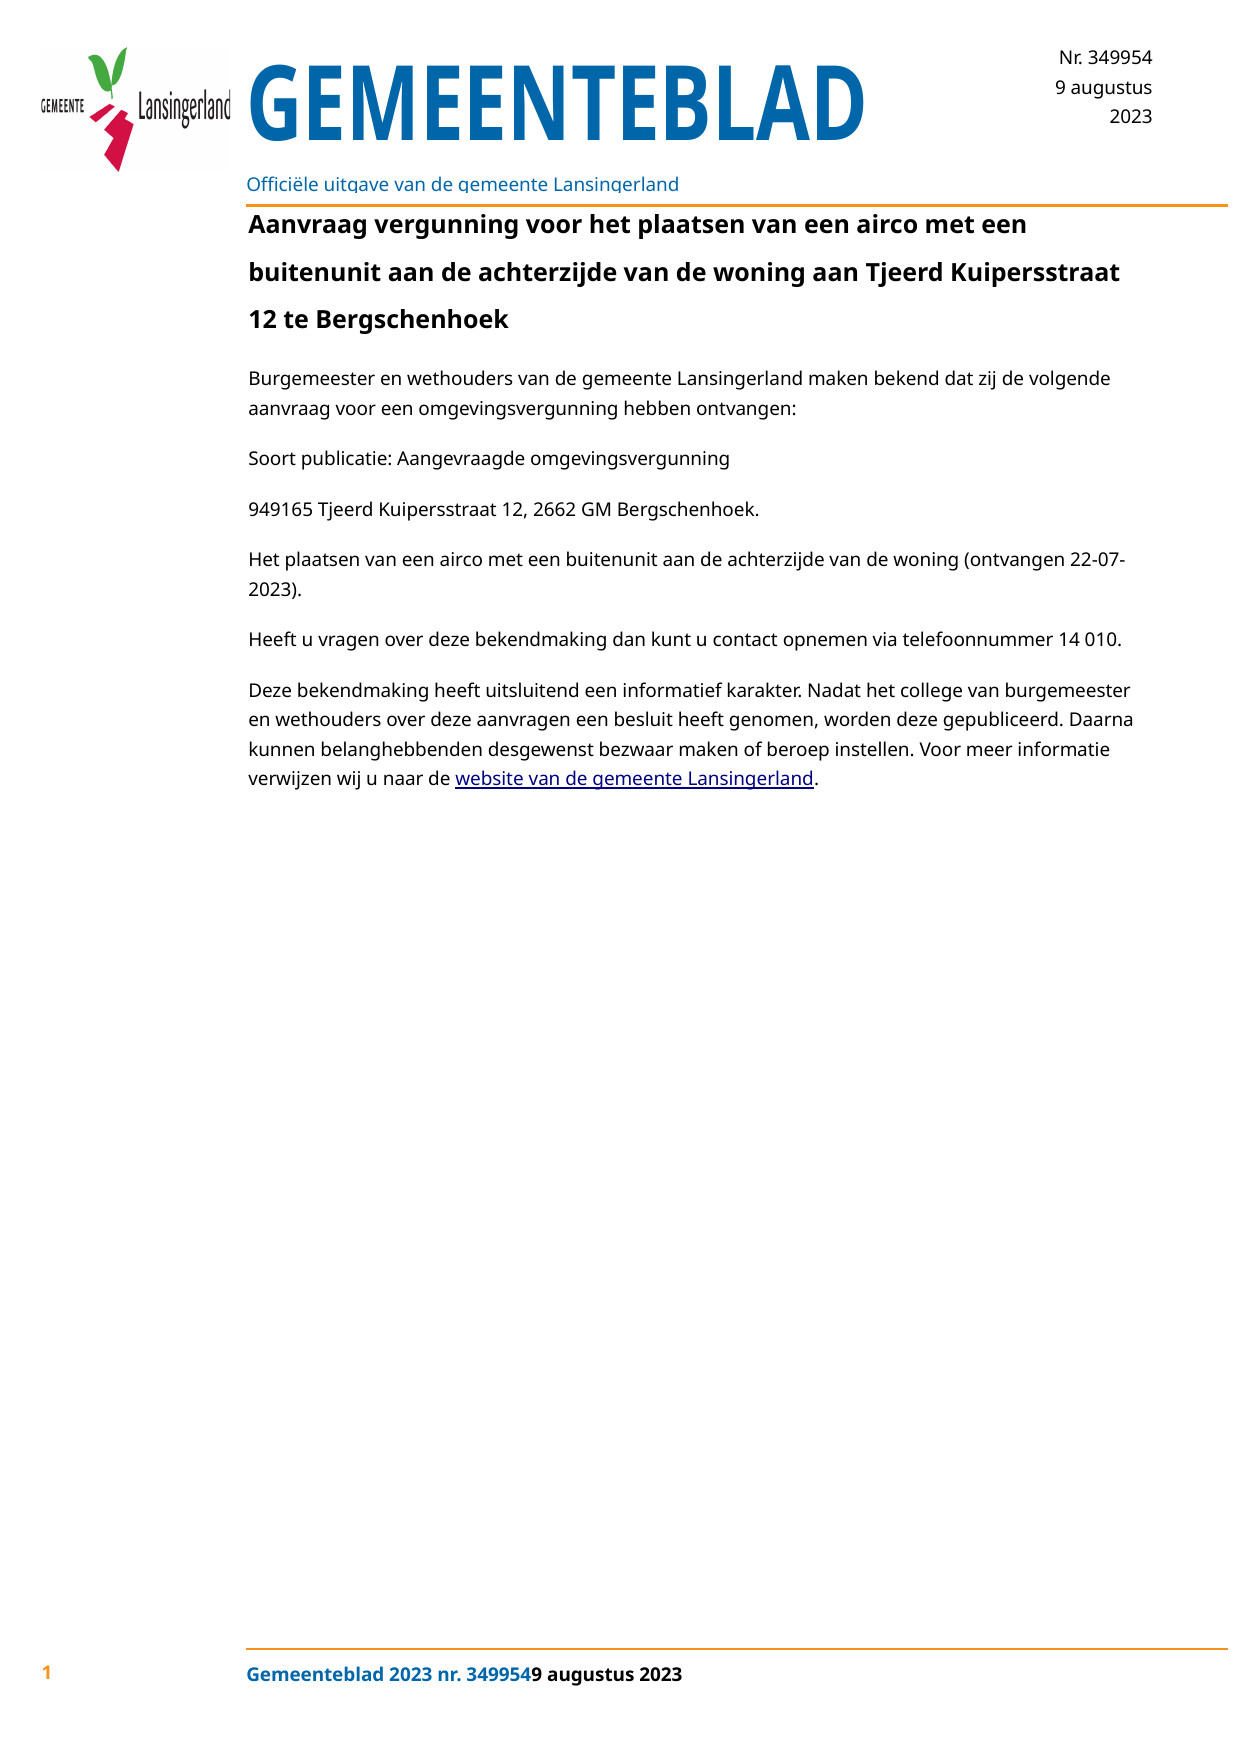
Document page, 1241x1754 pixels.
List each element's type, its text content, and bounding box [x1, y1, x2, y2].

picture [41, 47, 231, 172]
text Heeft u vragen over deze bekendmaking dan kunt u contact opnemen via telefoonnummer 14 010. [248, 626, 1152, 652]
text Aanvraag vergunning voor het plaatsen van een airco met een buitenunit aan de achterzijde van de woning aan Tjeerd Kuipersstraat 12 te Bergschenhoek [248, 207, 1152, 336]
text Burgemeester en wethouders van de gemeente Lansingerland maken bekend dat zij de volgende aanvraag voor een omgevingsvergunning hebben ontvangen: [248, 366, 1152, 421]
text Soort publicatie: Aangevraagde omgevingsvergunning [248, 446, 1152, 471]
text Deze bekendmaking heeft uitsluitend een informatief karakter. Nadat het college van burgemeester en wethouders over deze aanvragen een besluit heeft genomen, worden deze gepubliceerd. Daarna kunnen belanghebbenden desgewenst bezwaar maken of beroep instellen. Voor meer informatie verwijzen wij u naar de website van de gemeente Lansingerland. [248, 677, 1152, 791]
text 949165 Tjeerd Kuipersstraat 12, 2662 GM Bergschenhoek. [248, 496, 1152, 522]
text Het plaatsen van een airco met een buitenunit aan de achterzijde van de woning (ontvangen 22-07-2023). [248, 546, 1152, 602]
